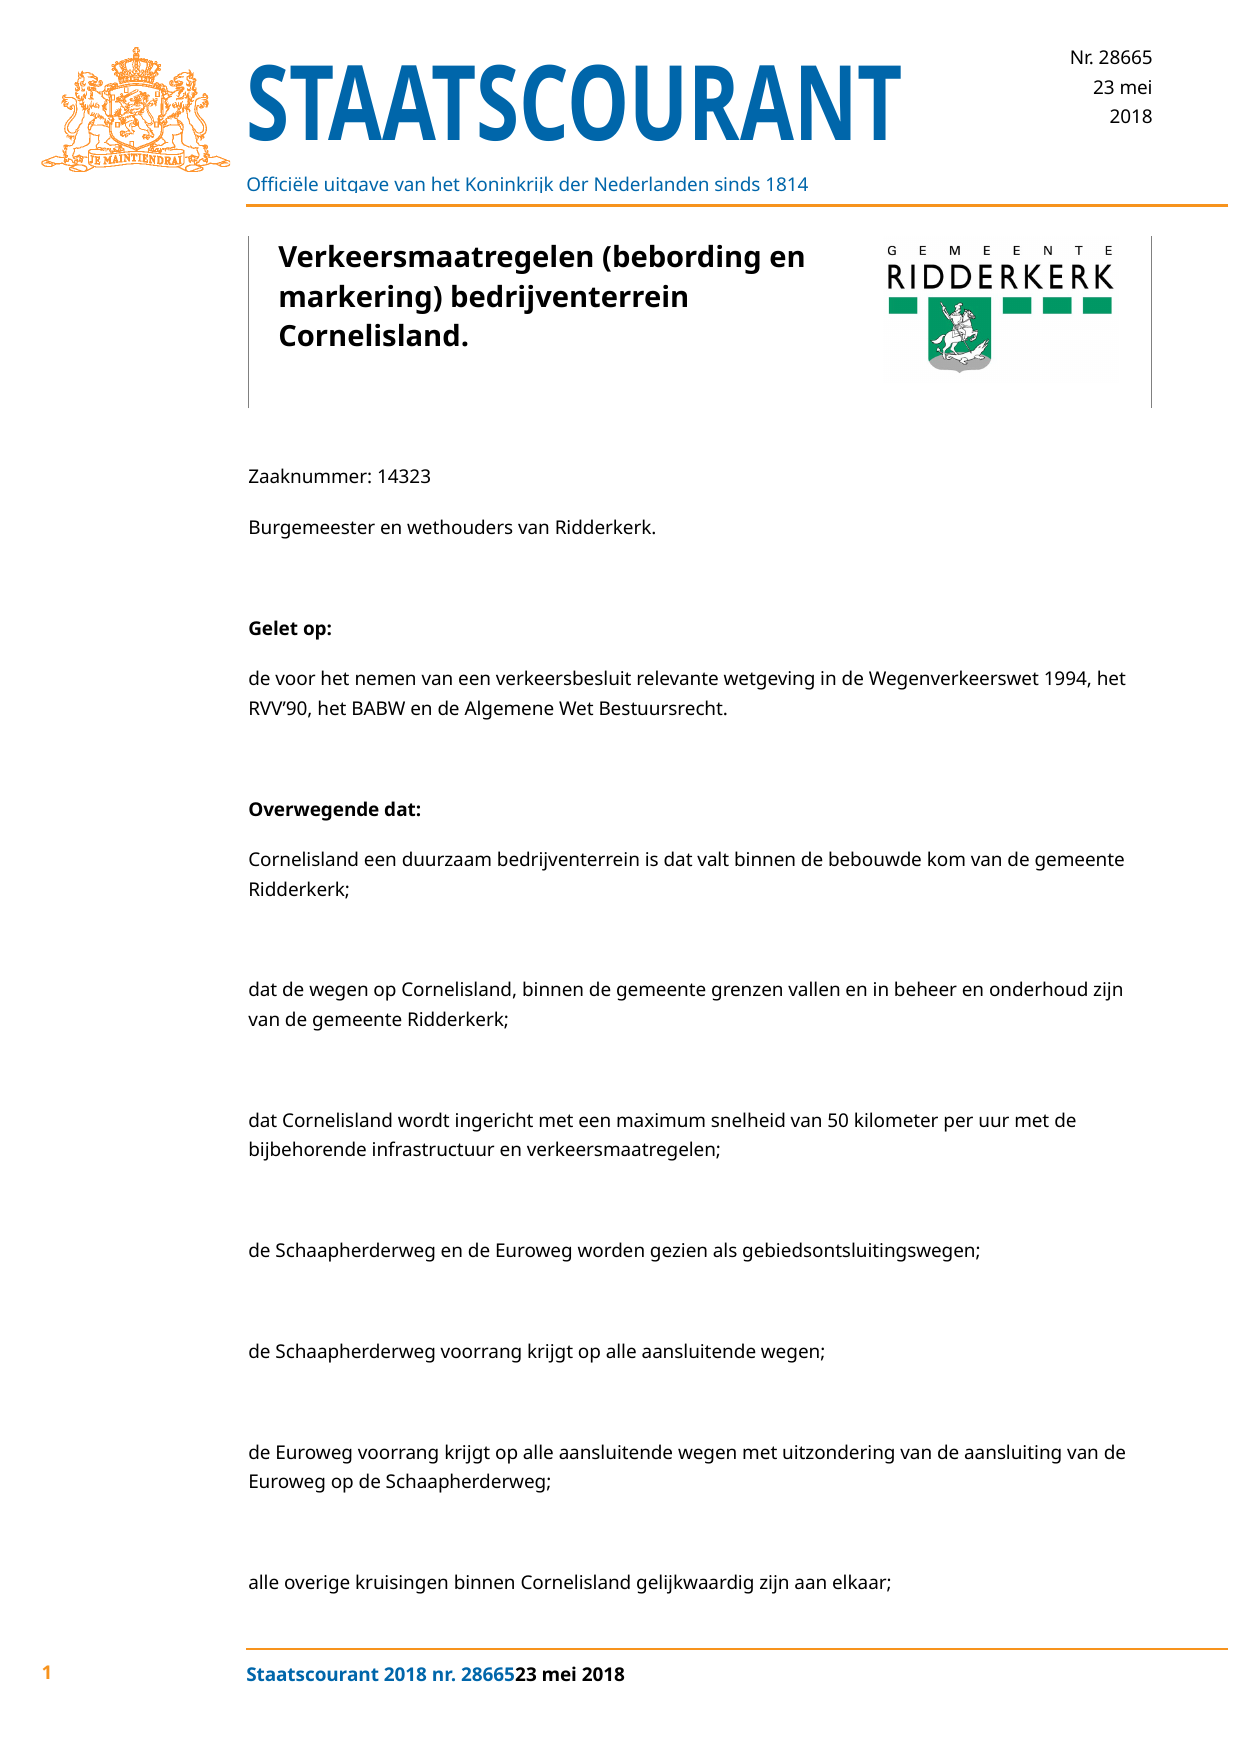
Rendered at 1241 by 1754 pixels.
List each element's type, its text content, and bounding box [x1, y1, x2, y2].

text Cornelisland een duurzaam bedrijventerrein is dat valt binnen de bebouwde kom van de gemeente Ridderkerk; [248, 846, 1152, 901]
text Zaaknummer: 14323 [248, 464, 1152, 489]
text de voor het nemen van een verkeersbesluit relevante wetgeving in de Wegenverkeerswet 1994, het RVV’90, het BABW en de Algemene Wet Bestuursrecht. [248, 665, 1152, 721]
text de Euroweg voorrang krijgt op alle aansluitende wegen met uitzondering van de aansluiting van de Euroweg op de Schaapherderweg; [248, 1439, 1152, 1494]
text de Schaapherderweg en de Euroweg worden gezien als gebiedsontsluitingswegen; [248, 1237, 1152, 1263]
text dat Cornelisland wordt ingericht met een maximum snelheid van 50 kilometer per uur met de bijbehorende infrastructuur en verkeersmaatregelen; [248, 1107, 1152, 1162]
text alle overige kruisingen binnen Cornelisland gelijkwaardig zijn aan elkaar; [248, 1569, 1152, 1595]
text Burgemeester en wethouders van Ridderkerk. [248, 514, 1152, 540]
text Overwegende dat: [248, 796, 1152, 821]
text Gelet op: [248, 615, 1152, 641]
picture [41, 47, 231, 172]
table_header Verkeersmaatregelen (bebording en markering) bedrijventerrein Cornelisland. [249, 236, 850, 408]
text dat de wegen op Cornelisland, binnen de gemeente grenzen vallen en in beheer en onderhoud zijn van de gemeente Ridderkerk; [248, 977, 1152, 1032]
text de Schaapherderweg voorrang krijgt op alle aansluitende wegen; [248, 1338, 1152, 1364]
picture [882, 236, 1119, 383]
table_header [850, 236, 1151, 408]
